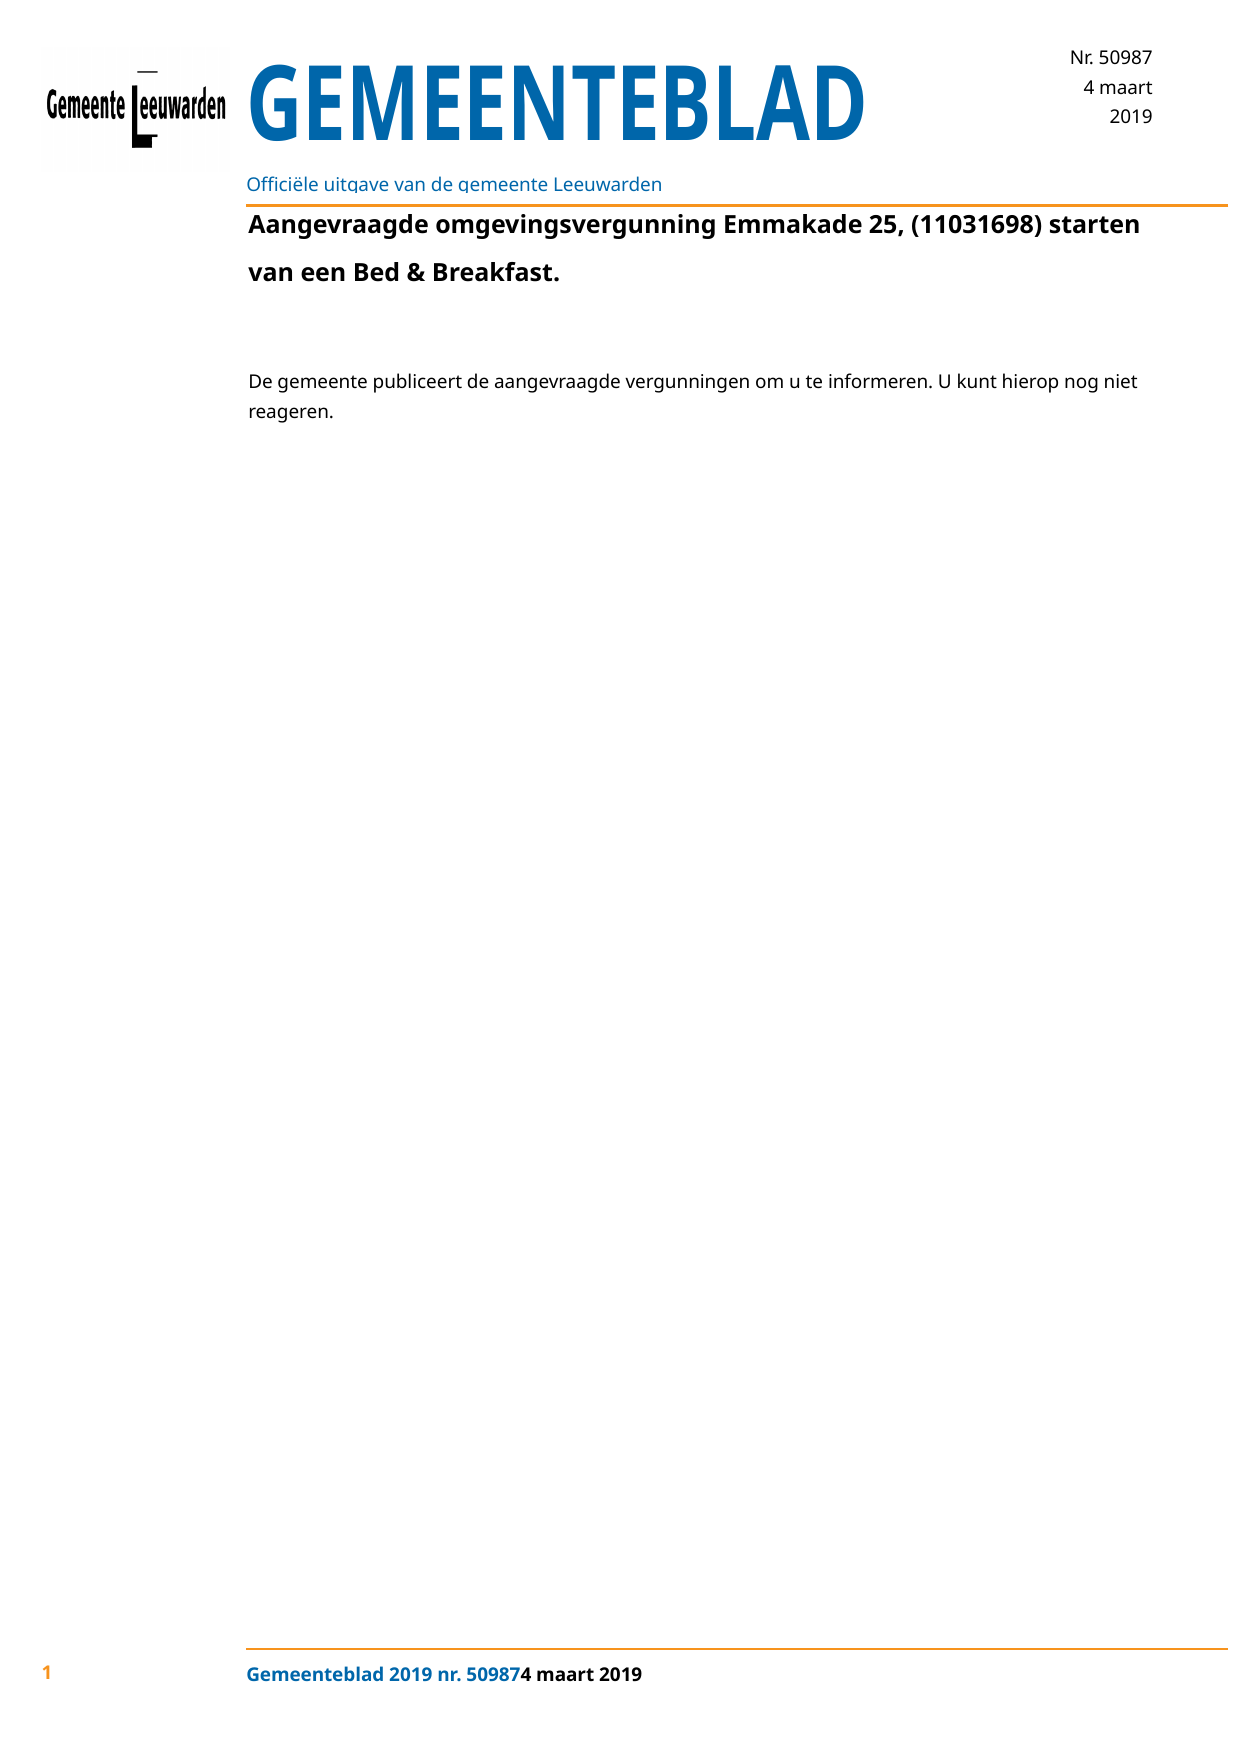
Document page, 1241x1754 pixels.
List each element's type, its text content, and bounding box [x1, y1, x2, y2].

picture [41, 47, 231, 172]
text Aangevraagde omgevingsvergunning Emmakade 25, (11031698) starten van een Bed & Breakfast. [248, 207, 1152, 288]
text De gemeente publiceert de aangevraagde vergunningen om u te informeren. U kunt hierop nog niet reageren. [248, 368, 1152, 424]
